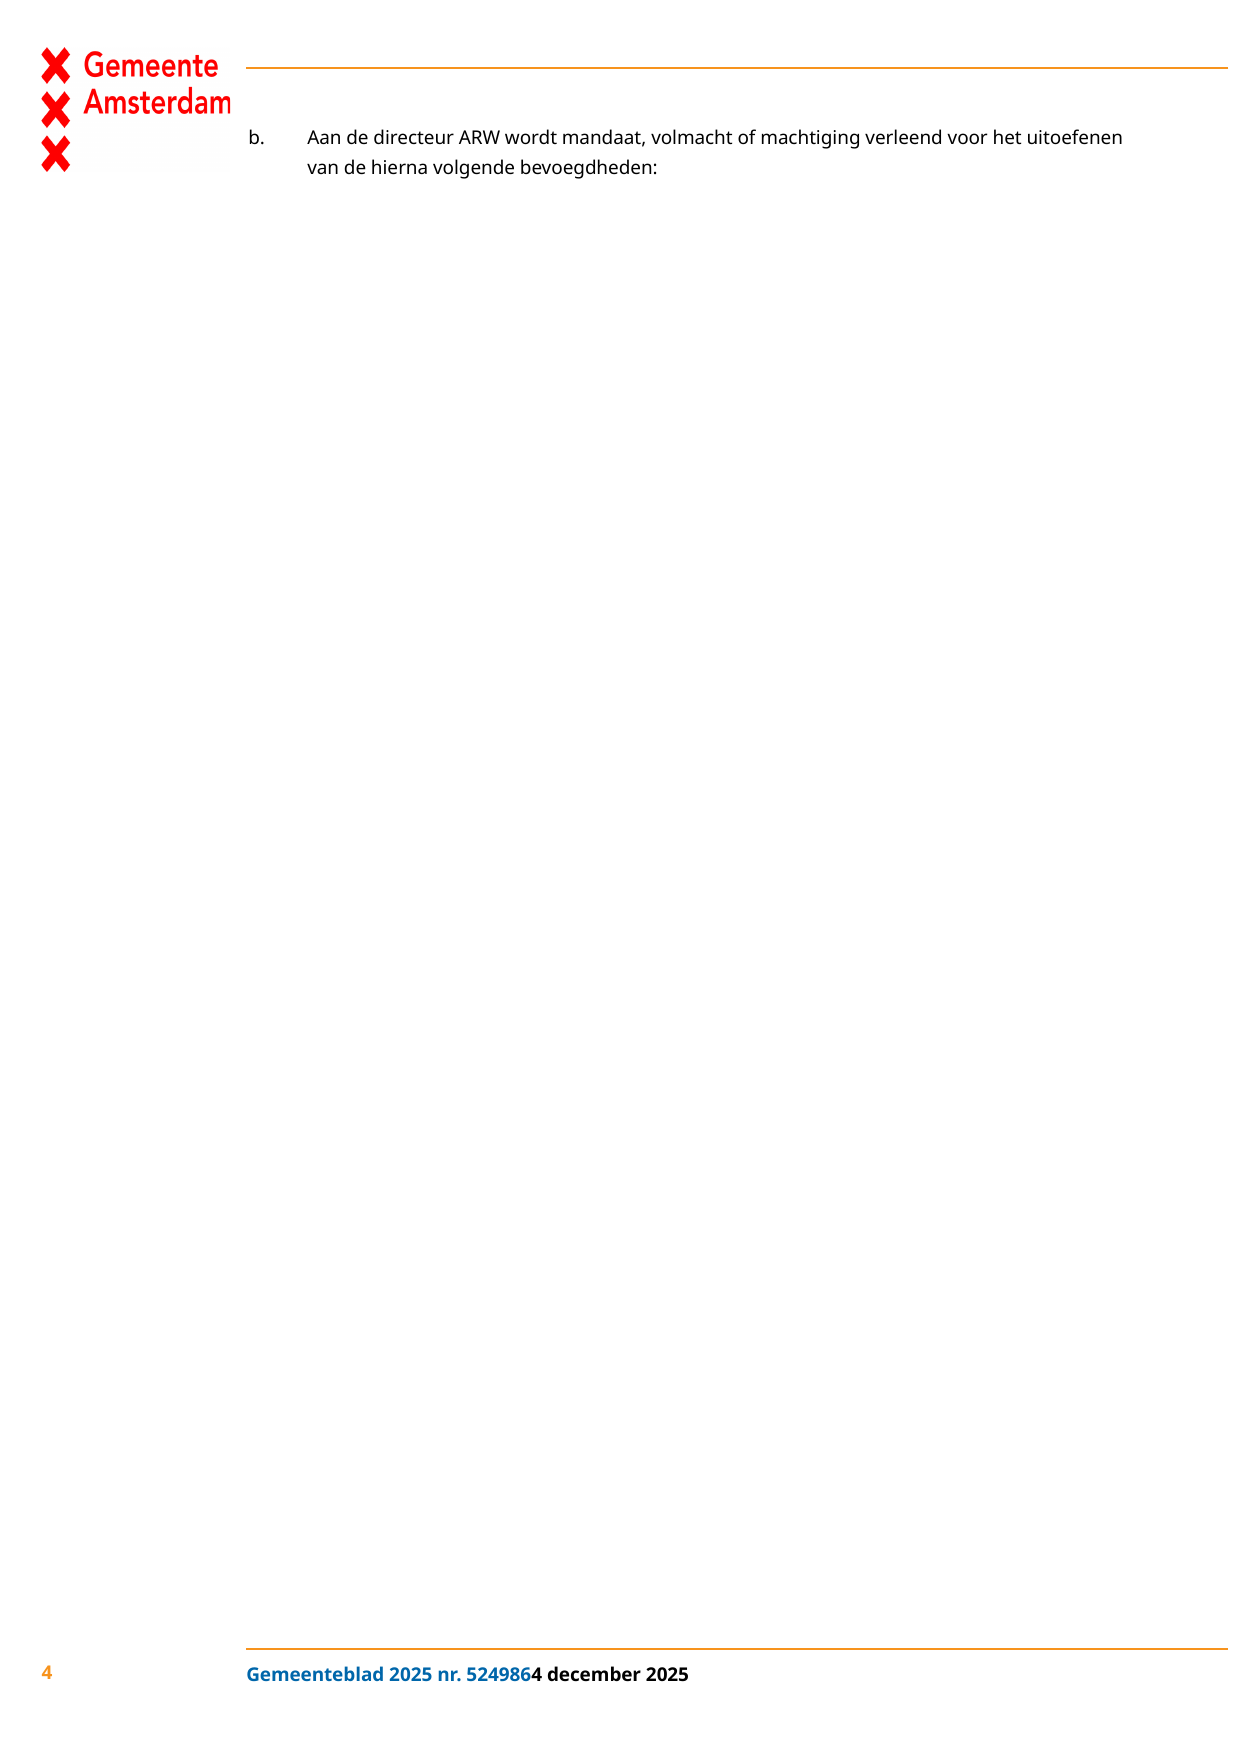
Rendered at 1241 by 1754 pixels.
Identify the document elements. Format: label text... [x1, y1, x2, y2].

list Aan de directeur ARW wordt mandaat, volmacht of machtiging verleend voor het uitoefenen van de hierna volgende bevoegdheden: [248, 124, 1152, 180]
picture [41, 47, 231, 172]
